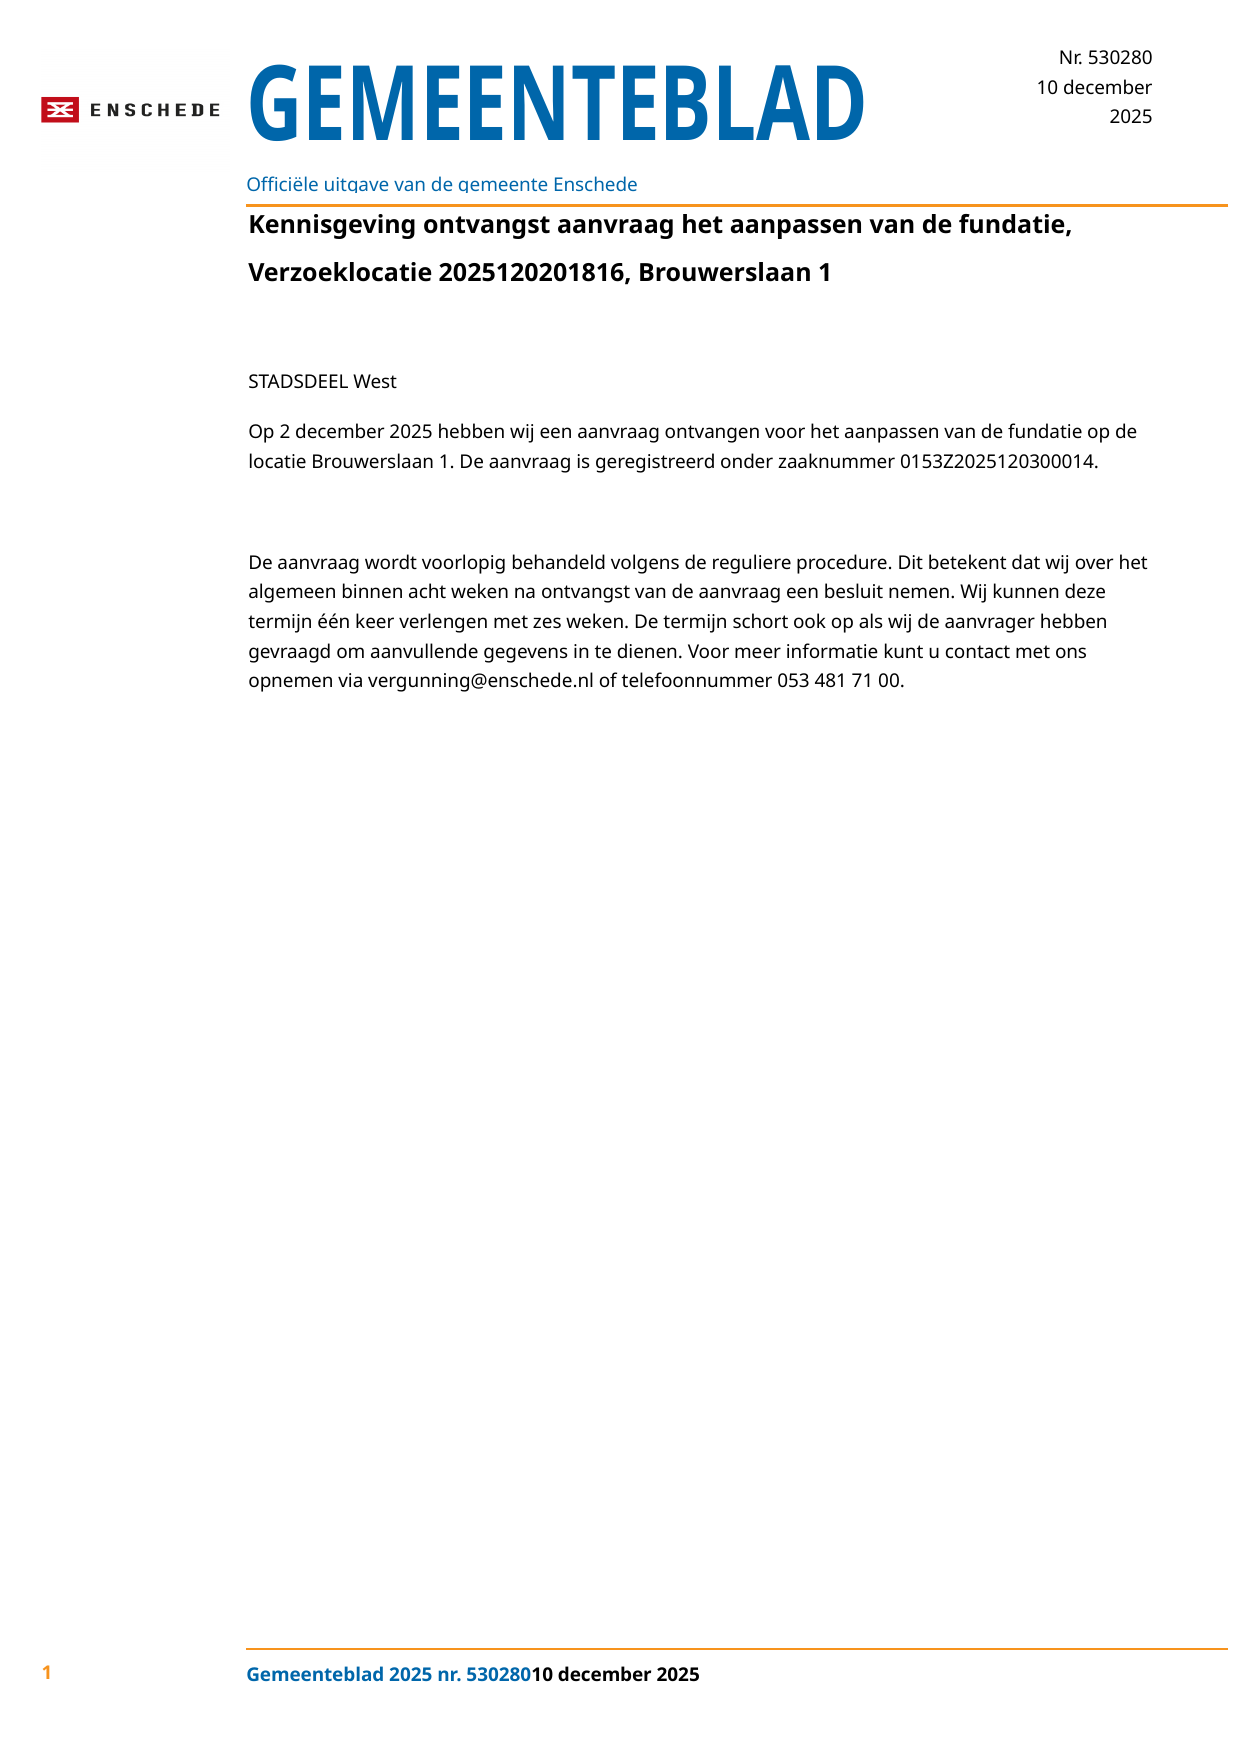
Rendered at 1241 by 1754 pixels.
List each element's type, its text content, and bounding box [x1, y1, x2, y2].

text Kennisgeving ontvangst aanvraag het aanpassen van de fundatie, Verzoeklocatie 2025120201816, Brouwerslaan 1 [248, 207, 1152, 288]
text STADSDEEL West [248, 368, 1152, 394]
text Op 2 december 2025 hebben wij een aanvraag ontvangen voor het aanpassen van de fundatie op de locatie Brouwerslaan 1. De aanvraag is geregistreerd onder zaaknummer 0153Z2025120300014. [248, 419, 1152, 474]
text De aanvraag wordt voorlopig behandeld volgens de reguliere procedure. Dit betekent dat wij over het algemeen binnen acht weken na ontvangst van de aanvraag een besluit nemen. Wij kunnen deze termijn één keer verlengen met zes weken. De termijn schort ook op als wij de aanvrager hebben gevraagd om aanvullende gegevens in te dienen. Voor meer informatie kunt u contact met ons opnemen via vergunning@enschede.nl of telefoonnummer 053 481 71 00. [248, 549, 1152, 693]
picture [41, 47, 231, 172]
